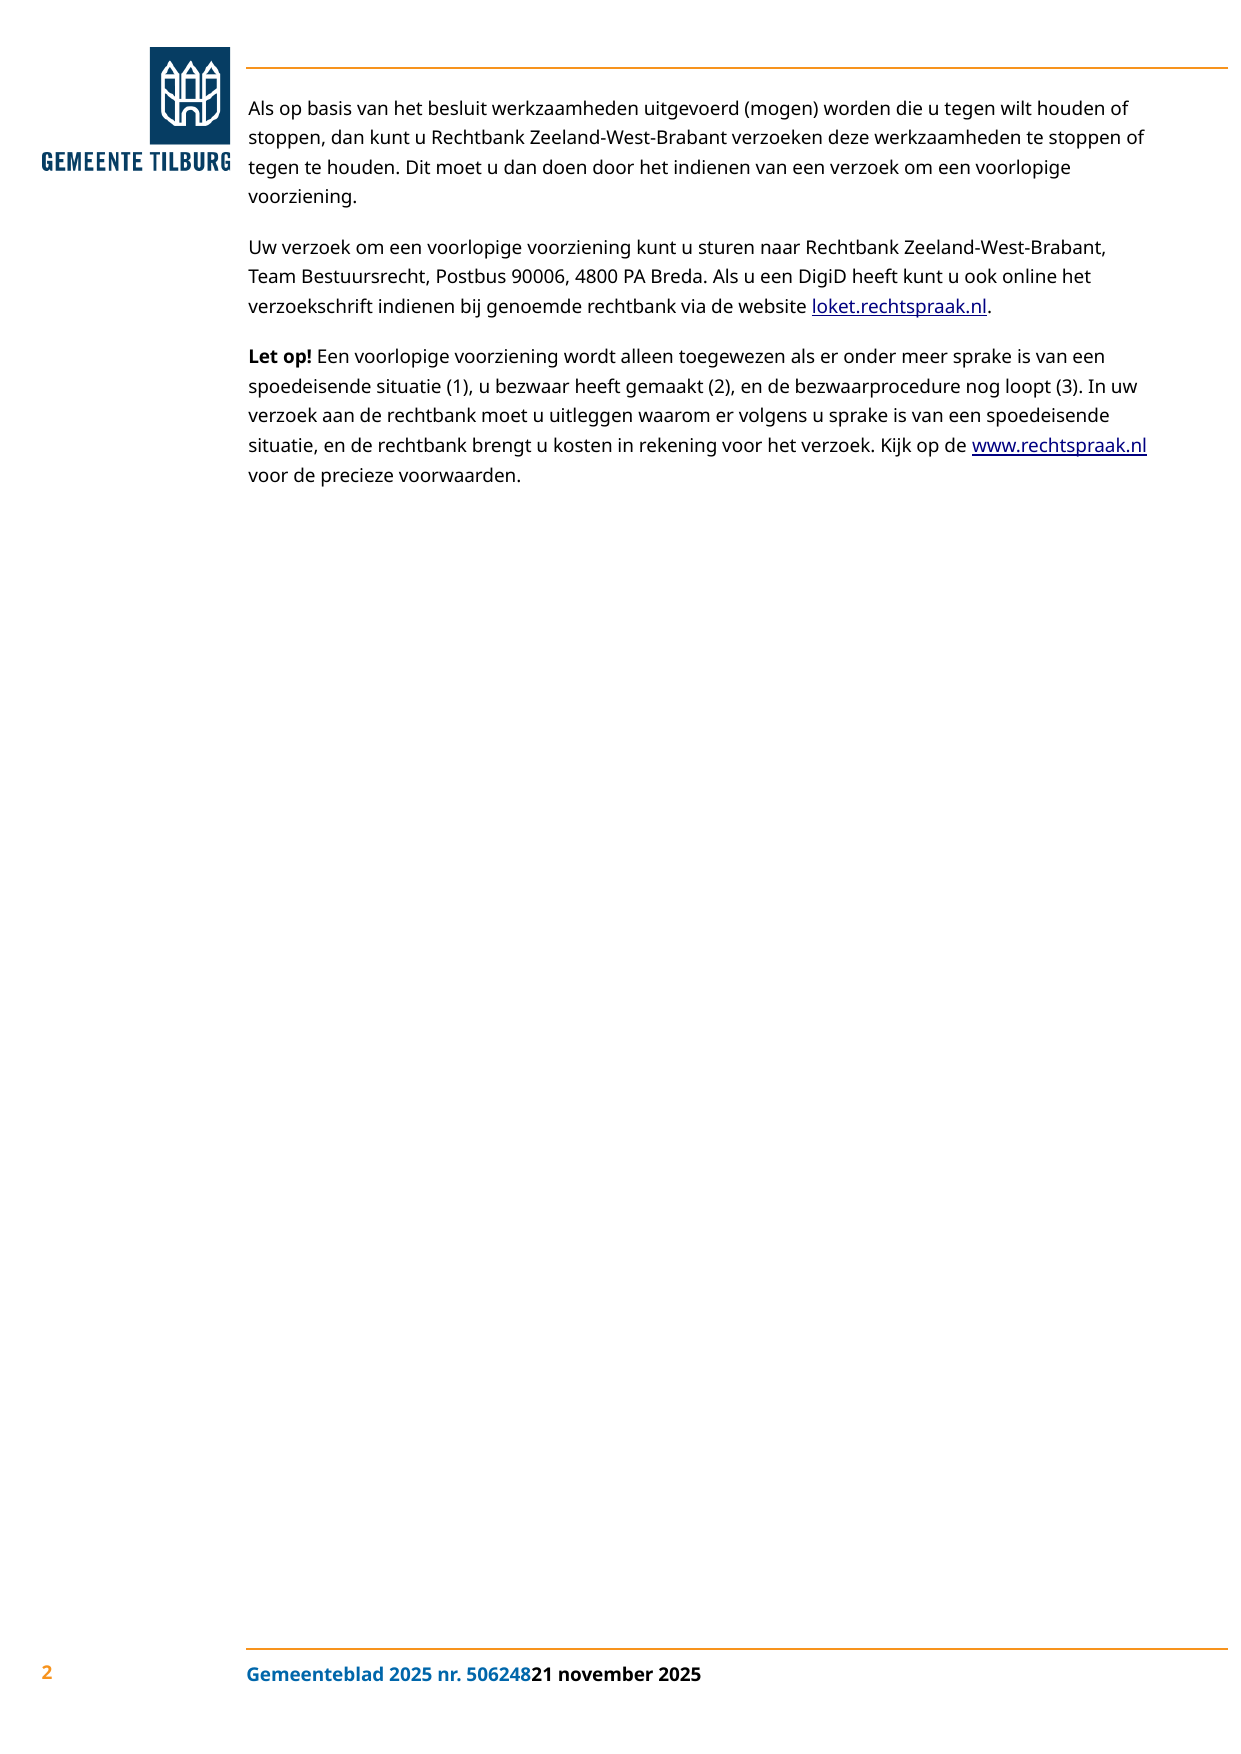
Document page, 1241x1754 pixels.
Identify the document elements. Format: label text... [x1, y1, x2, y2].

text Als op basis van het besluit werkzaamheden uitgevoerd (mogen) worden die u tegen wilt houden of stoppen, dan kunt u Rechtbank Zeeland-West-Brabant verzoeken deze werkzaamheden te stoppen of tegen te houden. Dit moet u dan doen door het indienen van een verzoek om een voorlopige voorziening. [248, 95, 1152, 209]
text Uw verzoek om een voorlopige voorziening kunt u sturen naar Rechtbank Zeeland-West-Brabant, Team Bestuursrecht, Postbus 90006, 4800 PA Breda. Als u een DigiD heeft kunt u ook online het verzoekschrift indienen bij genoemde rechtbank via de website loket.rechtspraak.nl. [248, 234, 1152, 319]
picture [41, 47, 231, 172]
text Let op! Een voorlopige voorziening wordt alleen toegewezen als er onder meer sprake is van een spoedeisende situatie (1), u bezwaar heeft gemaakt (2), en de bezwaarprocedure nog loopt (3). In uw verzoek aan de rechtbank moet u uitleggen waarom er volgens u sprake is van een spoedeisende situatie, en de rechtbank brengt u kosten in rekening voor het verzoek. Kijk op de www.rechtspraak.nl voor de precieze voorwaarden. [248, 343, 1152, 488]
